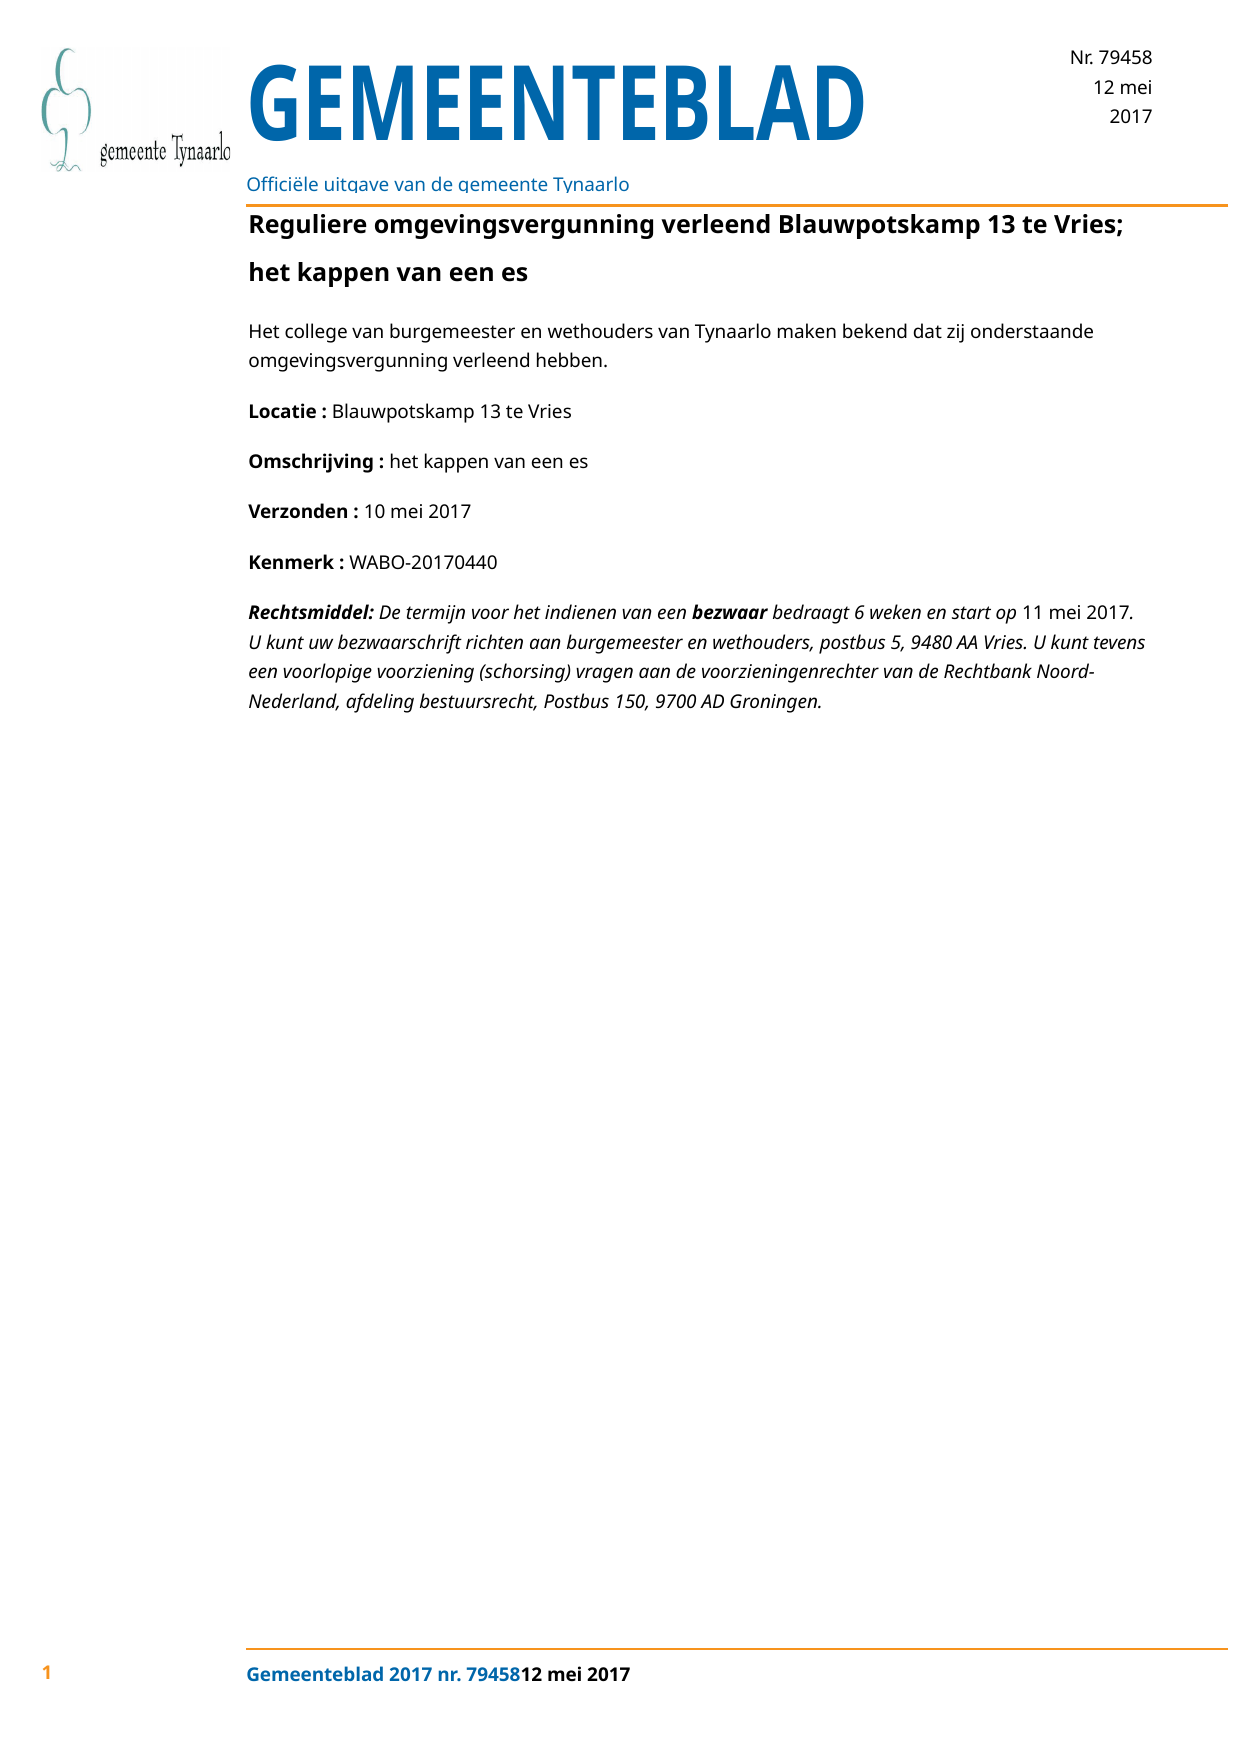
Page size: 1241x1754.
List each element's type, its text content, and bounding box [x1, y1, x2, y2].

text Het college van burgemeester en wethouders van Tynaarlo maken bekend dat zij onderstaande omgevingsvergunning verleend hebben. [248, 318, 1152, 373]
text Reguliere omgevingsvergunning verleend Blauwpotskamp 13 te Vries; het kappen van een es [248, 207, 1152, 288]
text Kenmerk : WABO-20170440 [248, 549, 1152, 575]
text Omschrijving : het kappen van een es [248, 448, 1152, 474]
picture [41, 47, 231, 172]
text Rechtsmiddel: De termijn voor het indienen van een bezwaar bedraagt 6 weken en start op 11 mei 2017. U kunt uw bezwaarschrift richten aan burgemeester en wethouders, postbus 5, 9480 AA Vries. U kunt tevens een voorlopige voorziening (schorsing) vragen aan de voorzieningenrechter van de Rechtbank Noord-Nederland, afdeling bestuursrecht, Postbus 150, 9700 AD Groningen. [248, 599, 1152, 714]
text Verzonden : 10 mei 2017 [248, 499, 1152, 524]
text Locatie : Blauwpotskamp 13 te Vries [248, 398, 1152, 424]
